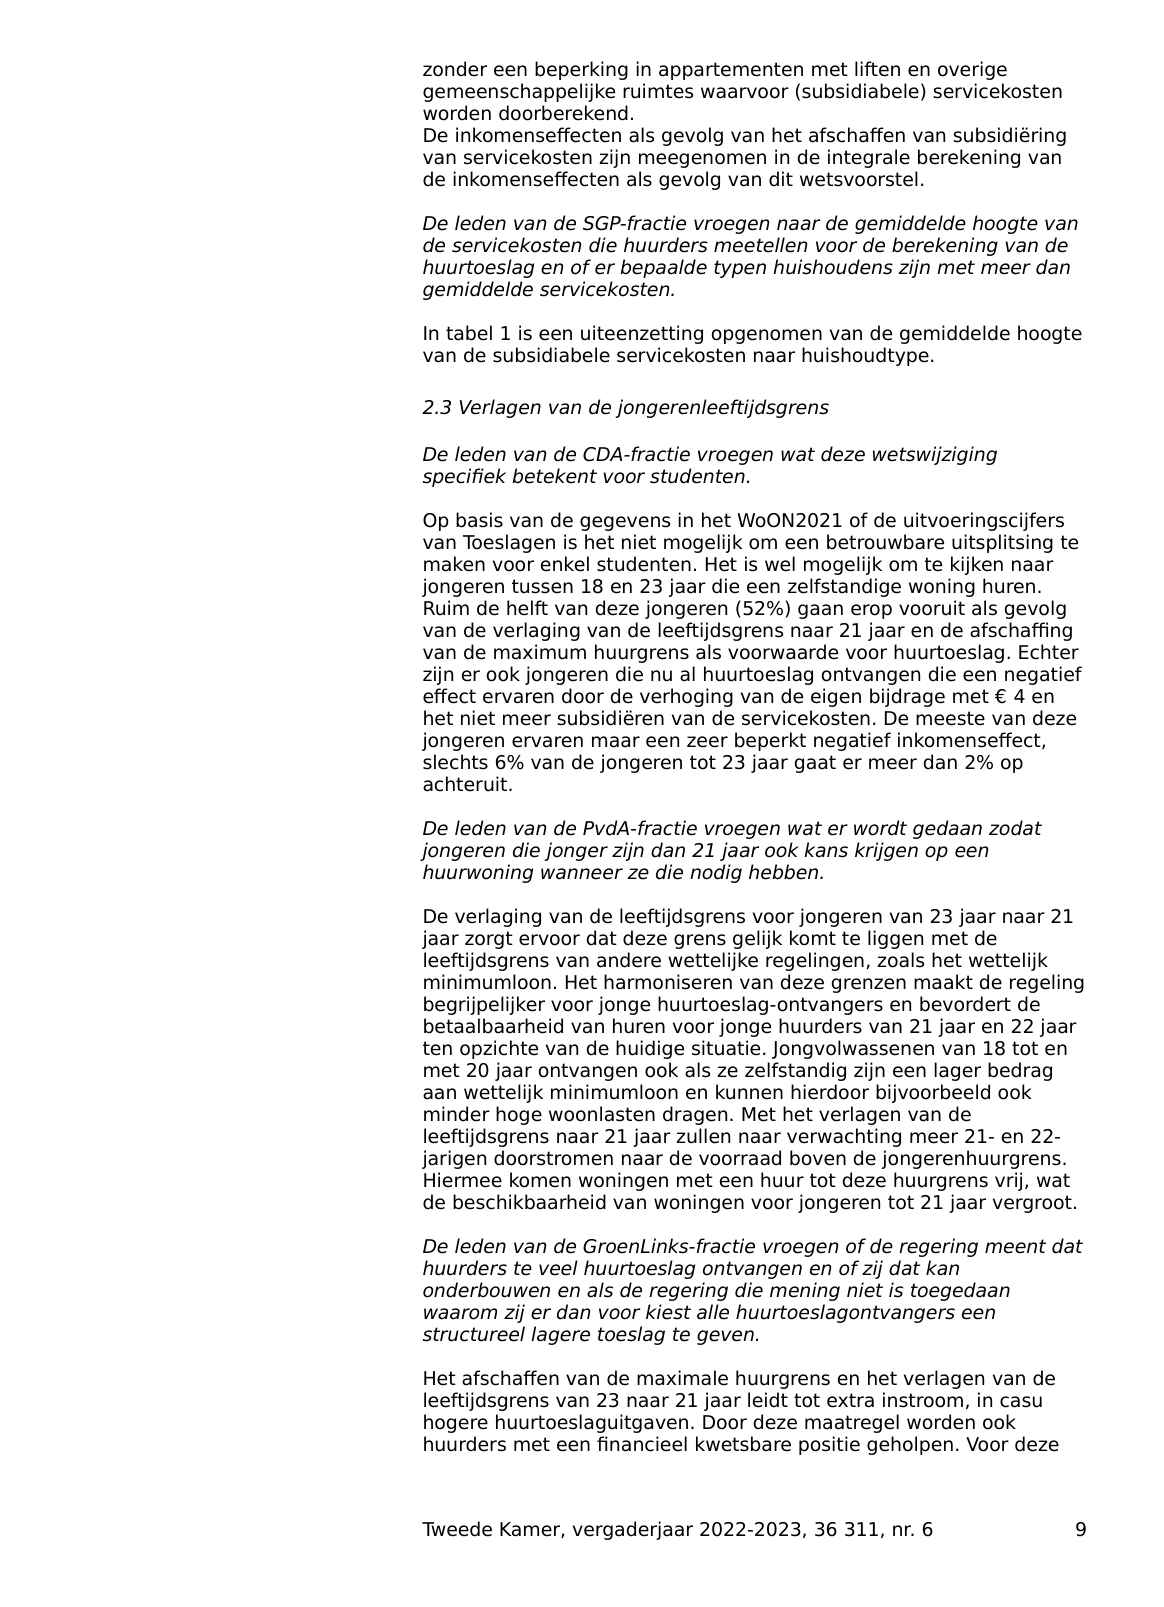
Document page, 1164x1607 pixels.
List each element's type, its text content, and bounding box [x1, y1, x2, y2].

text zonder een beperking in appartementen met liften en overige gemeenschappelijke ruimtes waarvoor (subsidiabele) servicekosten worden doorberekend. [422, 59, 1087, 125]
text De leden van de PvdA-fractie vroegen wat er wordt gedaan zodat jongeren die jonger zijn dan 21 jaar ook kans krijgen op een huurwoning wanneer ze die nodig hebben. [422, 818, 1087, 884]
text Op basis van de gegevens in het WoON2021 of de uitvoeringscijfers van Toeslagen is het niet mogelijk om een betrouwbare uitsplitsing te maken voor enkel studenten. Het is wel mogelijk om te kijken naar jongeren tussen 18 en 23 jaar die een zelfstandige woning huren. Ruim de helft van deze jongeren (52%) gaan erop vooruit als gevolg van de verlaging van de leeftijdsgrens naar 21 jaar en de afschaffing van de maximum huurgrens als voorwaarde voor huurtoeslag. Echter zijn er ook jongeren die nu al huurtoeslag ontvangen die een negatief effect ervaren door de verhoging van de eigen bijdrage met € 4 en het niet meer subsidiëren van de servicekosten. De meeste van deze jongeren ervaren maar een zeer beperkt negatief inkomenseffect, slechts 6% van de jongeren tot 23 jaar gaat er meer dan 2% op achteruit. [422, 510, 1087, 796]
text In tabel 1 is een uiteenzetting opgenomen van de gemiddelde hoogte van de subsidiabele servicekosten naar huishoudtype. [422, 323, 1087, 367]
text Het afschaffen van de maximale huurgrens en het verlagen van de leeftijdsgrens van 23 naar 21 jaar leidt tot extra instroom, in casu hogere huurtoeslaguitgaven. Door deze maatregel worden ook huurders met een financieel kwetsbare positie geholpen. Voor deze [422, 1368, 1087, 1456]
subtitle 2.3 Verlagen van de jongerenleeftijdsgrens [422, 397, 1087, 419]
text De leden van de GroenLinks-fractie vroegen of de regering meent dat huurders te veel huurtoeslag ontvangen en of zij dat kan onderbouwen en als de regering die mening niet is toegedaan waarom zij er dan voor kiest alle huurtoeslagontvangers een structureel lagere toeslag te geven. [422, 1236, 1087, 1346]
text De verlaging van de leeftijdsgrens voor jongeren van 23 jaar naar 21 jaar zorgt ervoor dat deze grens gelijk komt te liggen met de leeftijdsgrens van andere wettelijke regelingen, zoals het wettelijk minimumloon. Het harmoniseren van deze grenzen maakt de regeling begrijpelijker voor jonge huurtoeslag-ontvangers en bevordert de betaalbaarheid van huren voor jonge huurders van 21 jaar en 22 jaar ten opzichte van de huidige situatie. Jongvolwassenen van 18 tot en met 20 jaar ontvangen ook als ze zelfstandig zijn een lager bedrag aan wettelijk minimumloon en kunnen hierdoor bijvoorbeeld ook minder hoge woonlasten dragen. Met het verlagen van de leeftijdsgrens naar 21 jaar zullen naar verwachting meer 21- en 22-jarigen doorstromen naar de voorraad boven de jongerenhuurgrens. Hiermee komen woningen met een huur tot deze huurgrens vrij, wat de beschikbaarheid van woningen voor jongeren tot 21 jaar vergroot. [422, 906, 1087, 1214]
text De inkomenseffecten als gevolg van het afschaffen van subsidiëring van servicekosten zijn meegenomen in de integrale berekening van de inkomenseffecten als gevolg van dit wetsvoorstel. [422, 125, 1087, 191]
text De leden van de SGP-fractie vroegen naar de gemiddelde hoogte van de servicekosten die huurders meetellen voor de berekening van de huurtoeslag en of er bepaalde typen huishoudens zijn met meer dan gemiddelde servicekosten. [422, 213, 1087, 301]
text De leden van de CDA-fractie vroegen wat deze wetswijziging specifiek betekent voor studenten. [422, 444, 1087, 488]
